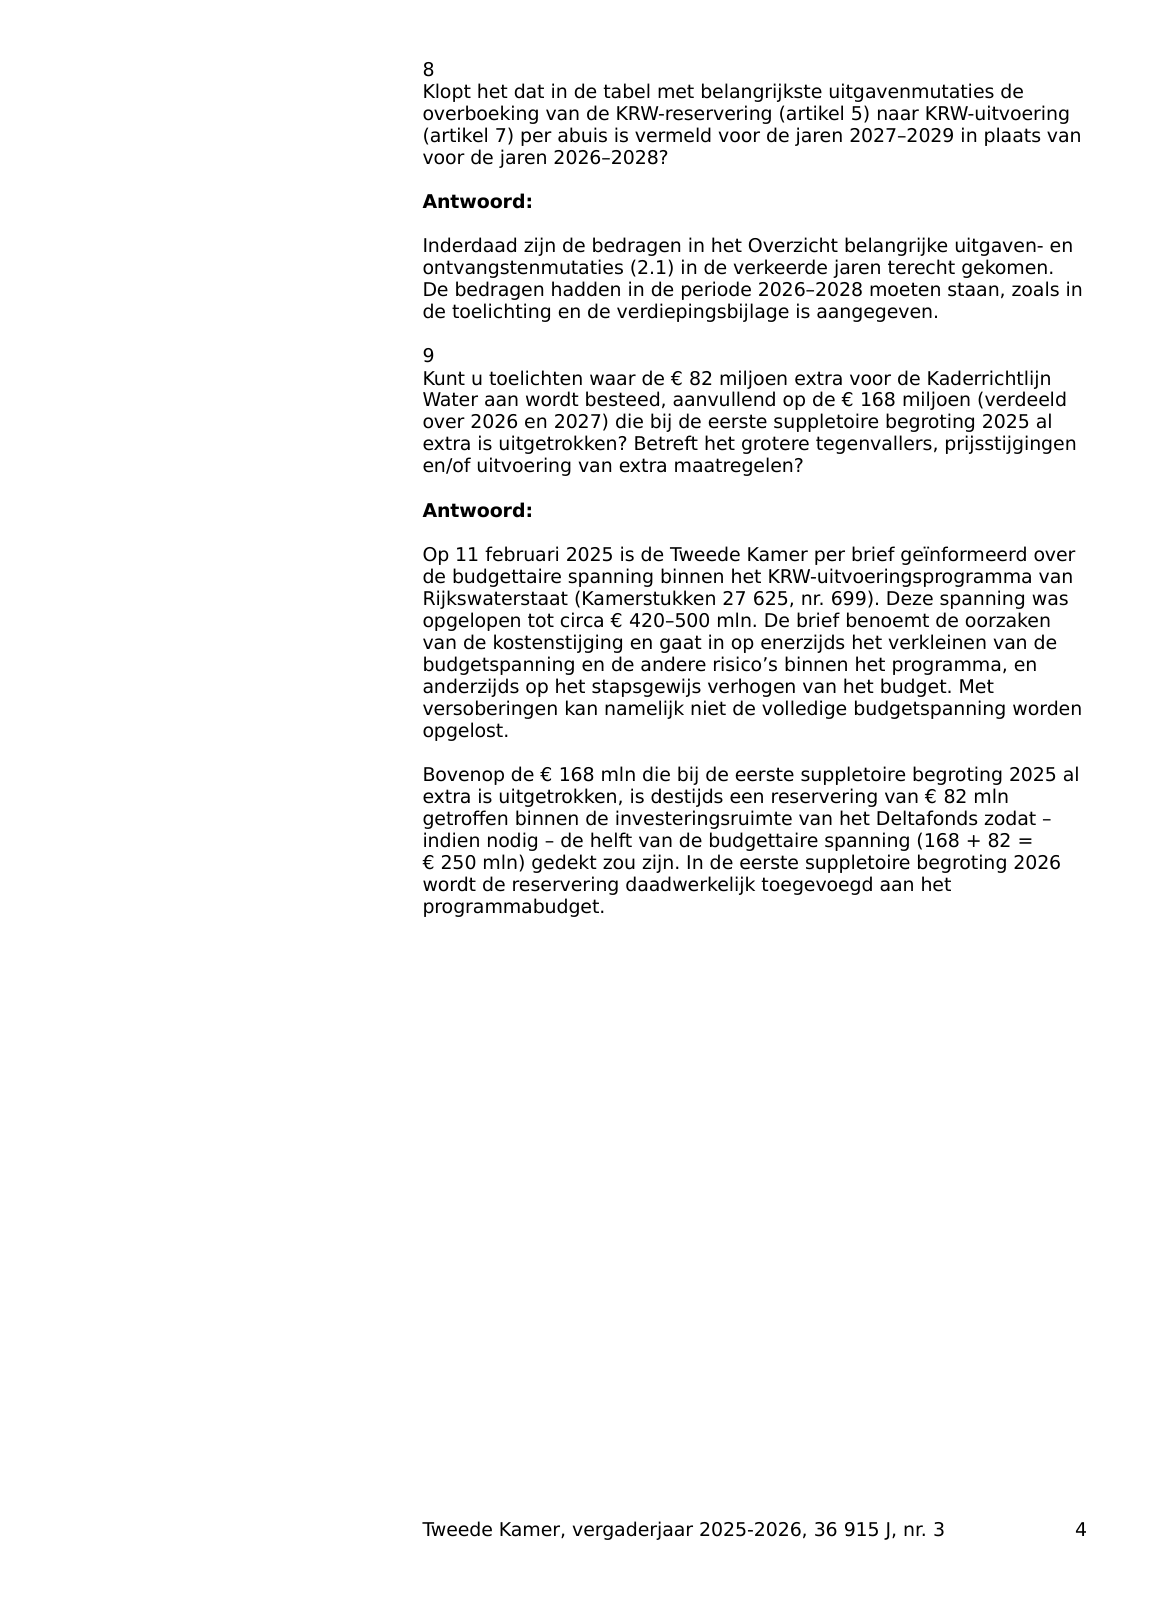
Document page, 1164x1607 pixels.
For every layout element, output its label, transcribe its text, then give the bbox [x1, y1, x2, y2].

text 9 [422, 345, 1087, 367]
subtitle Antwoord: [422, 191, 1087, 213]
text De bedragen hadden in de periode 2026–2028 moeten staan, zoals in de toelichting en de verdiepingsbijlage is aangegeven. [422, 279, 1087, 323]
text Bovenop de € 168 mln die bij de eerste suppletoire begroting 2025 al extra is uitgetrokken, is destijds een reservering van € 82 mln getroffen binnen de investeringsruimte van het Deltafonds zodat – indien nodig – de helft van de budgettaire spanning (168 + 82 = € 250 mln) gedekt zou zijn. In de eerste suppletoire begroting 2026 wordt de reservering daadwerkelijk toegevoegd aan het programmabudget. [422, 764, 1087, 917]
text Kunt u toelichten waar de € 82 miljoen extra voor de Kaderrichtlijn Water aan wordt besteed, aanvullend op de € 168 miljoen (verdeeld over 2026 en 2027) die bij de eerste suppletoire begroting 2025 al extra is uitgetrokken? Betreft het grotere tegenvallers, prijsstijgingen en/of uitvoering van extra maatregelen? [422, 367, 1087, 477]
text Op 11 februari 2025 is de Tweede Kamer per brief geïnformeerd over de budgettaire spanning binnen het KRW-uitvoeringsprogramma van Rijkswaterstaat (Kamerstukken 27 625, nr. 699). Deze spanning was opgelopen tot circa € 420–500 mln. De brief benoemt de oorzaken van de kostenstijging en gaat in op enerzijds het verkleinen van de budgetspanning en de andere risico’s binnen het programma, en anderzijds op het stapsgewijs verhogen van het budget. Met versoberingen kan namelijk niet de volledige budgetspanning worden opgelost. [422, 544, 1087, 741]
text 8 [422, 59, 1087, 81]
text Inderdaad zijn de bedragen in het Overzicht belangrijke uitgaven- en ontvangstenmutaties (2.1) in de verkeerde jaren terecht gekomen. [422, 235, 1087, 279]
text Klopt het dat in de tabel met belangrijkste uitgavenmutaties de overboeking van de KRW-reservering (artikel 5) naar KRW-uitvoering (artikel 7) per abuis is vermeld voor de jaren 2027–2029 in plaats van voor de jaren 2026–2028? [422, 81, 1087, 169]
subtitle Antwoord: [422, 499, 1087, 521]
